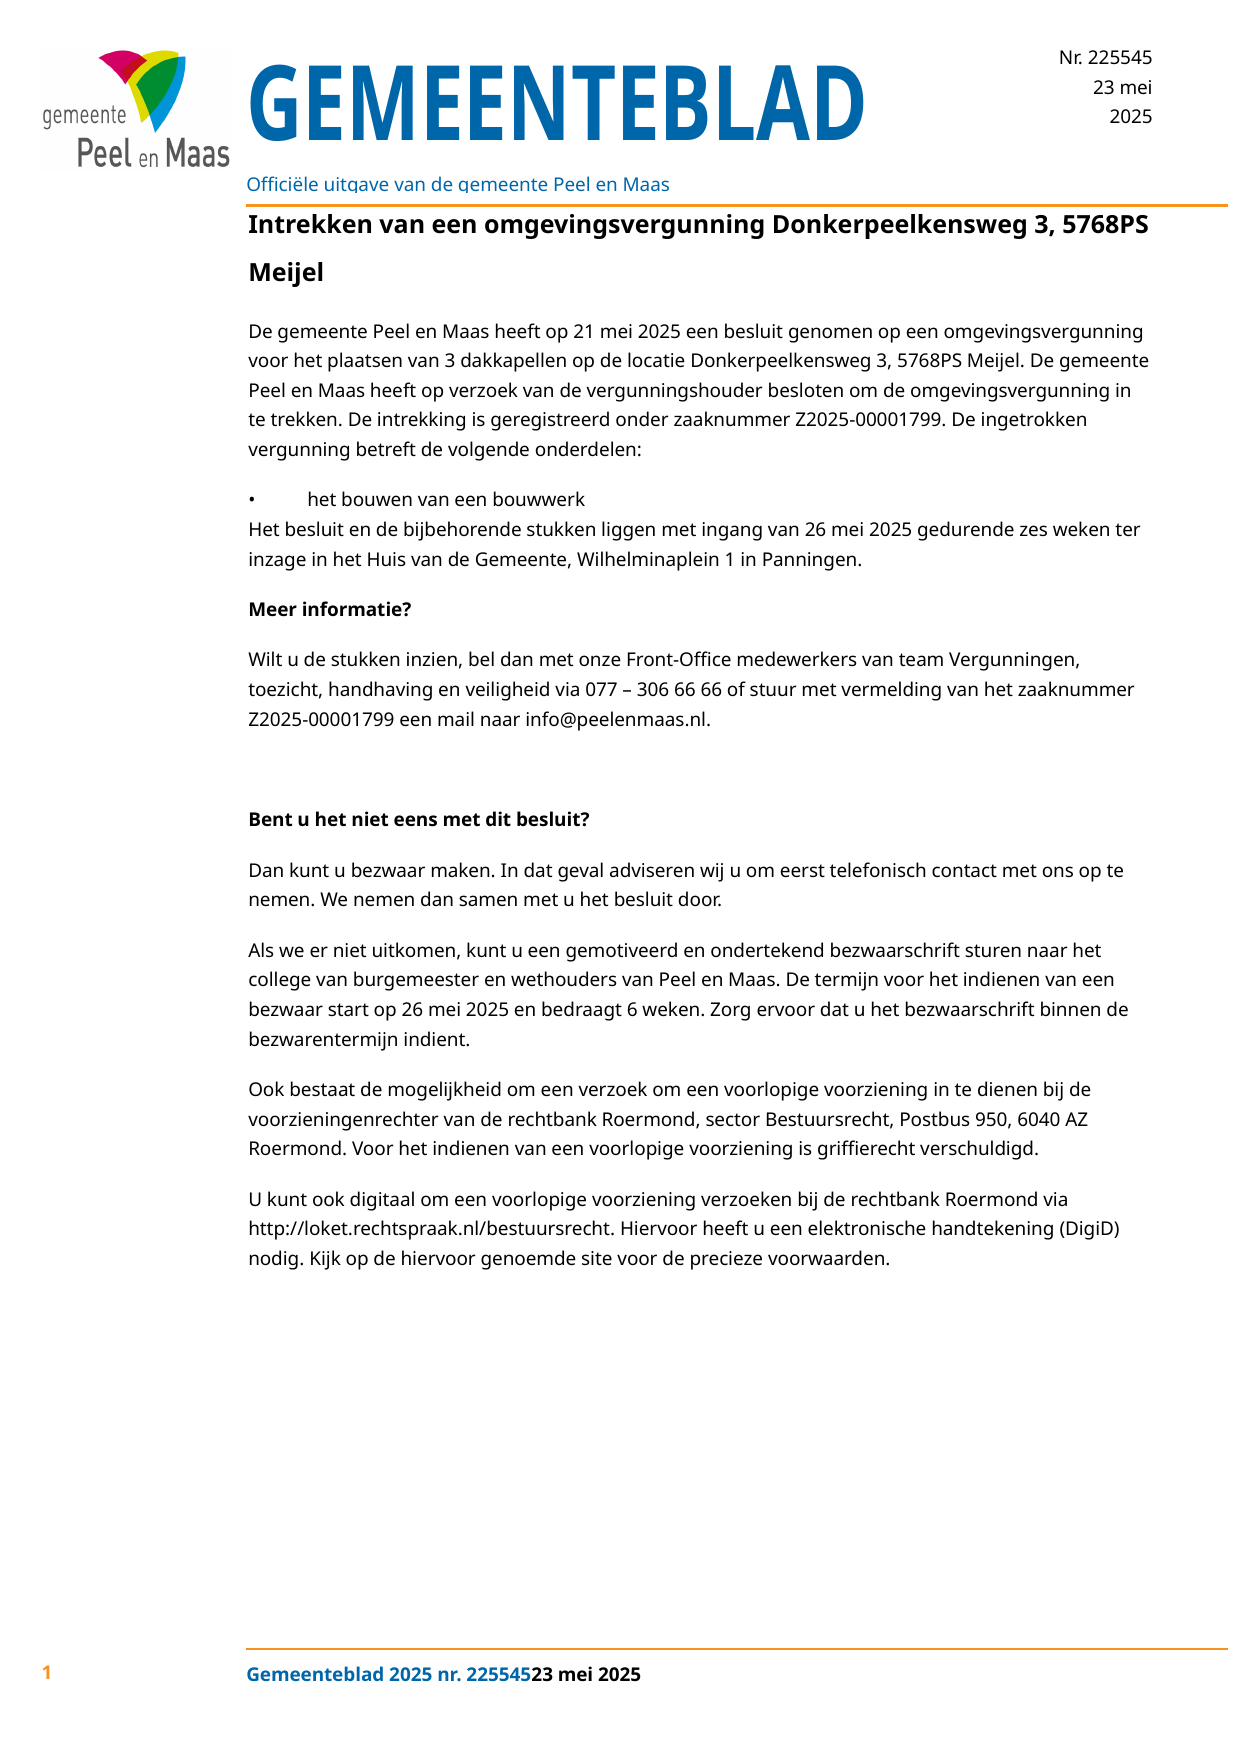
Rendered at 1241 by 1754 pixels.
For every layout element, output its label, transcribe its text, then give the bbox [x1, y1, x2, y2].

text U kunt ook digitaal om een voorlopige voorziening verzoeken bij de rechtbank Roermond via http://loket.rechtspraak.nl/bestuursrecht. Hiervoor heeft u een elektronische handtekening (DigiD) nodig. Kijk op de hiervoor genoemde site voor de precieze voorwaarden. [248, 1186, 1152, 1271]
text Het besluit en de bijbehorende stukken liggen met ingang van 26 mei 2025 gedurende zes weken ter inzage in het Huis van de Gemeente, Wilhelminaplein 1 in Panningen. [248, 516, 1152, 572]
text Intrekken van een omgevingsvergunning Donkerpeelkensweg 3, 5768PS Meijel [248, 207, 1152, 288]
text Wilt u de stukken inzien, bel dan met onze Front-Office medewerkers van team Vergunningen, toezicht, handhaving en veiligheid via 077 – 306 66 66 of stuur met vermelding van het zaaknummer Z2025-00001799 een mail naar info@peelenmaas.nl. [248, 647, 1152, 732]
picture [41, 47, 231, 172]
text Ook bestaat de mogelijkheid om een verzoek om een voorlopige voorziening in te dienen bij de voorzieningenrechter van de rechtbank Roermond, sector Bestuursrecht, Postbus 950, 6040 AZ Roermond. Voor het indienen van een voorlopige voorziening is griffierecht verschuldigd. [248, 1076, 1152, 1161]
text De gemeente Peel en Maas heeft op 21 mei 2025 een besluit genomen op een omgevingsvergunning voor het plaatsen van 3 dakkapellen op de locatie Donkerpeelkensweg 3, 5768PS Meijel. De gemeente Peel en Maas heeft op verzoek van de vergunningshouder besloten om de omgevingsvergunning in te trekken. De intrekking is geregistreerd onder zaaknummer Z2025-00001799. De ingetrokken vergunning betreft de volgende onderdelen: [248, 318, 1152, 462]
list het bouwen van een bouwwerk [248, 487, 1152, 512]
text Meer informatie? [248, 596, 1152, 622]
text Als we er niet uitkomen, kunt u een gemotiveerd en ondertekend bezwaarschrift sturen naar het college van burgemeester en wethouders van Peel en Maas. De termijn voor het indienen van een bezwaar start op 26 mei 2025 en bedraagt 6 weken. Zorg ervoor dat u het bezwaarschrift binnen de bezwarentermijn indient. [248, 937, 1152, 1052]
text Dan kunt u bezwaar maken. In dat geval adviseren wij u om eerst telefonisch contact met ons op te nemen. We nemen dan samen met u het besluit door. [248, 857, 1152, 912]
text Bent u het niet eens met dit besluit? [248, 807, 1152, 832]
